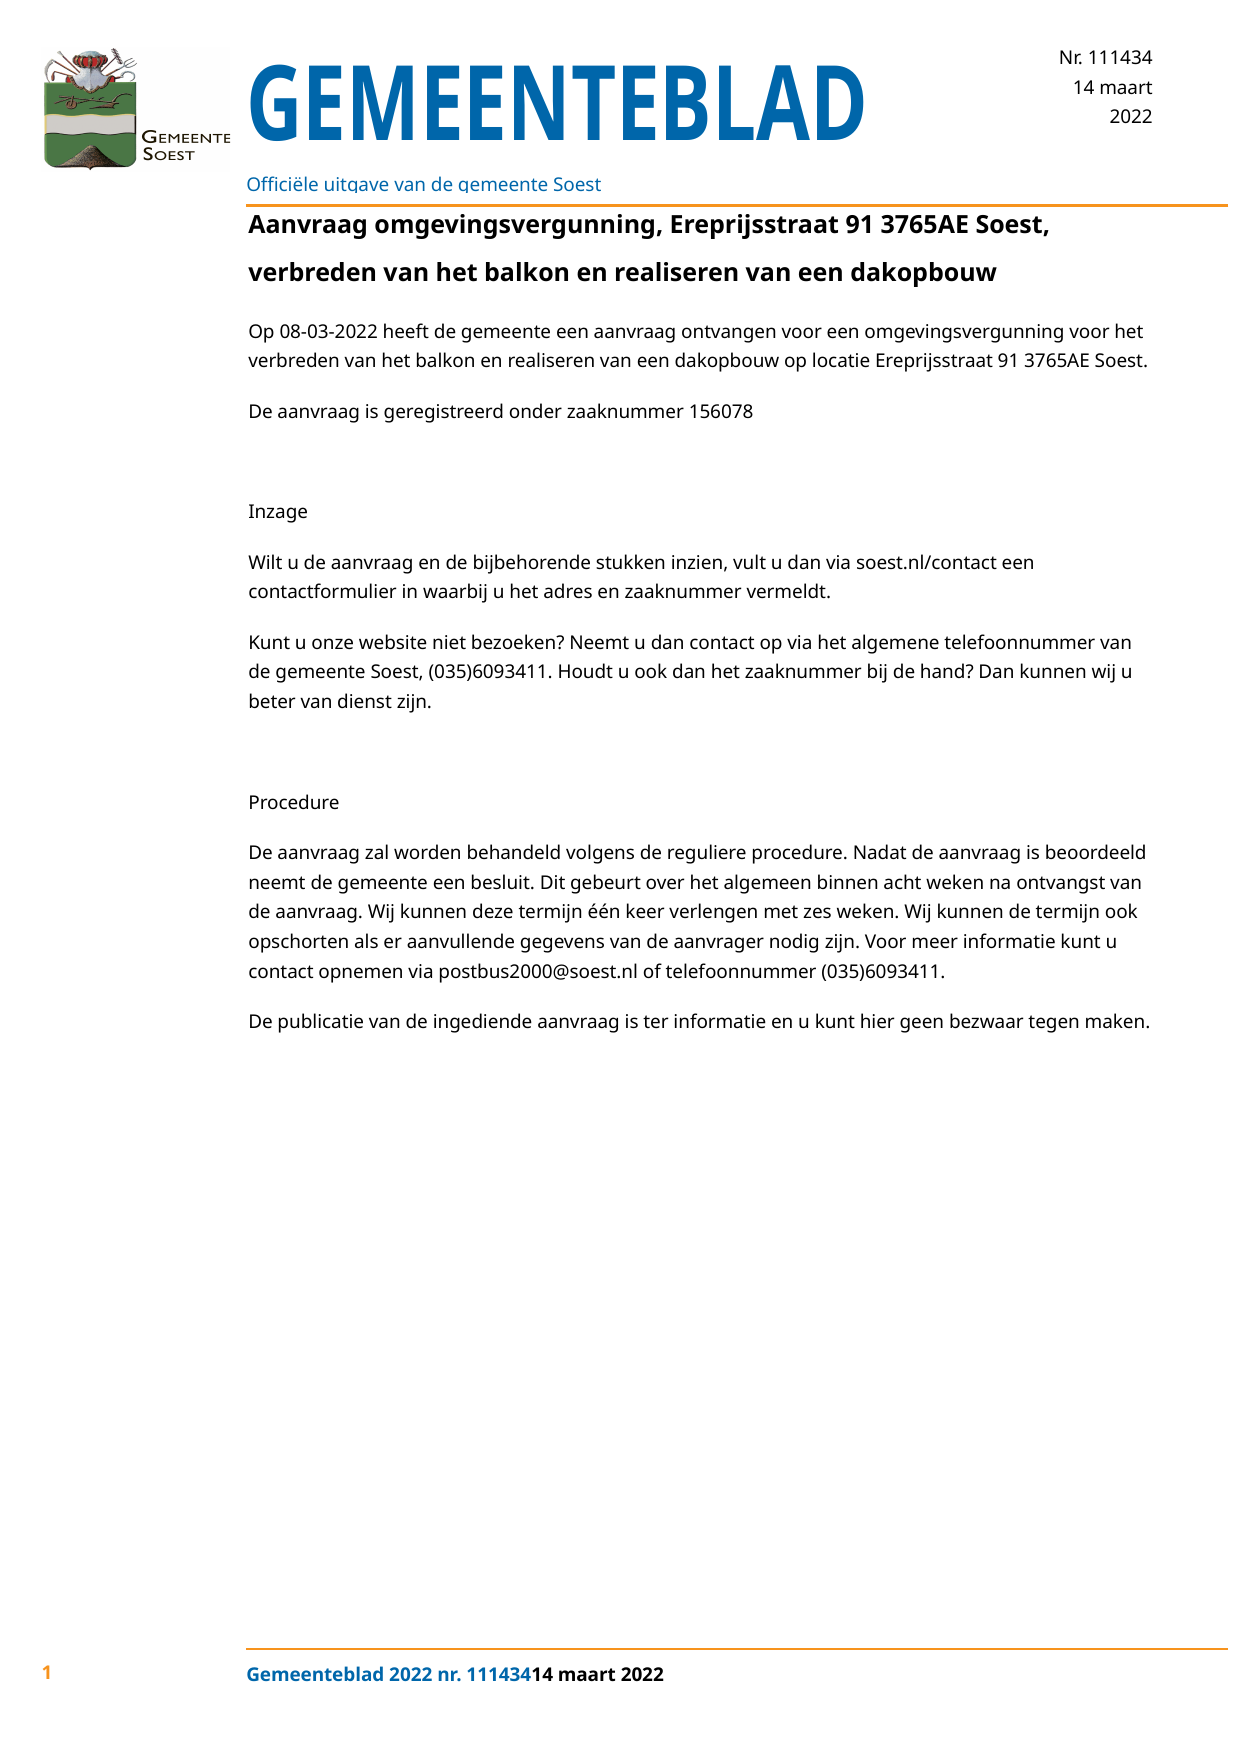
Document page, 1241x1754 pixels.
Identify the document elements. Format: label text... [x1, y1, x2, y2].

text De aanvraag zal worden behandeld volgens de reguliere procedure. Nadat de aanvraag is beoordeeld neemt de gemeente een besluit. Dit gebeurt over het algemeen binnen acht weken na ontvangst van de aanvraag. Wij kunnen deze termijn één keer verlengen met zes weken. Wij kunnen de termijn ook opschorten als er aanvullende gegevens van de aanvrager nodig zijn. Voor meer informatie kunt u contact opnemen via postbus2000@soest.nl of telefoonnummer (035)6093411. [248, 839, 1152, 984]
text Inzage [248, 499, 1152, 524]
text Op 08-03-2022 heeft de gemeente een aanvraag ontvangen voor een omgevingsvergunning voor het verbreden van het balkon en realiseren van een dakopbouw op locatie Ereprijsstraat 91 3765AE Soest. [248, 318, 1152, 373]
text Aanvraag omgevingsvergunning, Ereprijsstraat 91 3765AE Soest, verbreden van het balkon en realiseren van een dakopbouw [248, 207, 1152, 288]
text Wilt u de aanvraag en de bijbehorende stukken inzien, vult u dan via soest.nl/contact een contactformulier in waarbij u het adres en zaaknummer vermeldt. [248, 549, 1152, 604]
text De publicatie van de ingediende aanvraag is ter informatie en u kunt hier geen bezwaar tegen maken. [248, 1008, 1152, 1034]
text Kunt u onze website niet bezoeken? Neemt u dan contact op via het algemene telefoonnummer van de gemeente Soest, (035)6093411. Houdt u ook dan het zaaknummer bij de hand? Dan kunnen wij u beter van dienst zijn. [248, 629, 1152, 714]
text De aanvraag is geregistreerd onder zaaknummer 156078 [248, 398, 1152, 424]
text Procedure [248, 789, 1152, 815]
picture [41, 47, 231, 172]
